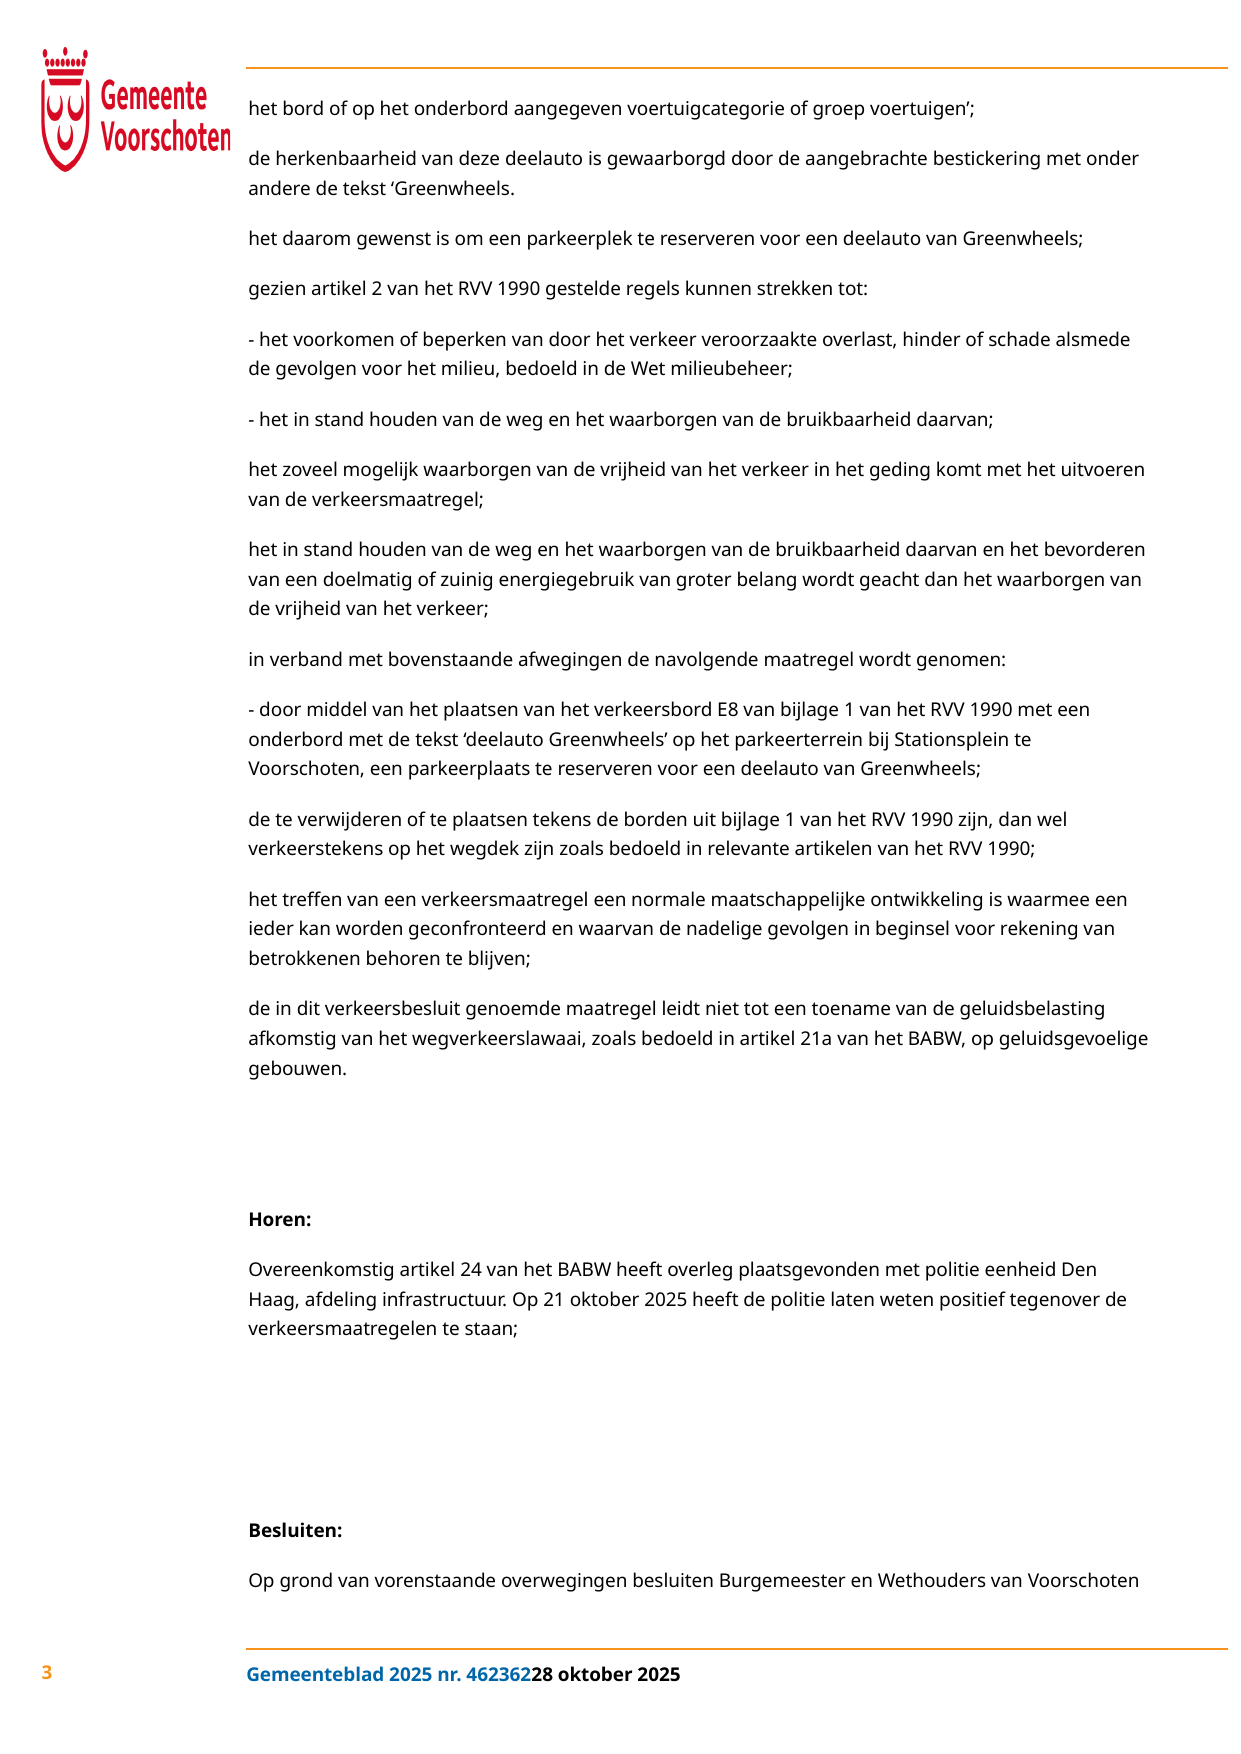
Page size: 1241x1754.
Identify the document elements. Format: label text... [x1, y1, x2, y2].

text het treffen van een verkeersmaatregel een normale maatschappelijke ontwikkeling is waarmee een ieder kan worden geconfronteerd en waarvan de nadelige gevolgen in beginsel voor rekening van betrokkenen behoren te blijven; [248, 886, 1152, 971]
text de in dit verkeersbesluit genoemde maatregel leidt niet tot een toename van de geluidsbelasting afkomstig van het wegverkeerslawaai, zoals bedoeld in artikel 21a van het BABW, op geluidsgevoelige gebouwen. [248, 996, 1152, 1081]
text het in stand houden van de weg en het waarborgen van de bruikbaarheid daarvan en het bevorderen van een doelmatig of zuinig energiegebruik van groter belang wordt geacht dan het waarborgen van de vrijheid van het verkeer; [248, 536, 1152, 621]
text Besluiten: [248, 1517, 1152, 1543]
text Horen: [248, 1206, 1152, 1232]
text - door middel van het plaatsen van het verkeersbord E8 van bijlage 1 van het RVV 1990 met een onderbord met de tekst ‘deelauto Greenwheels’ op het parkeerterrein bij Stationsplein te Voorschoten, een parkeerplaats te reserveren voor een deelauto van Greenwheels; [248, 696, 1152, 781]
text Op grond van vorenstaande overwegingen besluiten Burgemeester en Wethouders van Voorschoten [248, 1568, 1152, 1593]
text het daarom gewenst is om een parkeerplek te reserveren voor een deelauto van Greenwheels; [248, 225, 1152, 251]
text in verband met bovenstaande afwegingen de navolgende maatregel wordt genomen: [248, 646, 1152, 672]
text gezien artikel 2 van het RVV 1990 gestelde regels kunnen strekken tot: [248, 276, 1152, 301]
text de herkenbaarheid van deze deelauto is gewaarborgd door de aangebrachte bestickering met onder andere de tekst ‘Greenwheels. [248, 145, 1152, 201]
text - het voorkomen of beperken van door het verkeer veroorzaakte overlast, hinder of schade alsmede de gevolgen voor het milieu, bedoeld in de Wet milieubeheer; [248, 326, 1152, 381]
text - het in stand houden van de weg en het waarborgen van de bruikbaarheid daarvan; [248, 406, 1152, 432]
text het bord of op het onderbord aangegeven voertuigcategorie of groep voertuigen’; [248, 95, 1152, 121]
text Overeenkomstig artikel 24 van het BABW heeft overleg plaatsgevonden met politie eenheid Den Haag, afdeling infrastructuur. Op 21 oktober 2025 heeft de politie laten weten positief tegenover de verkeersmaatregelen te staan; [248, 1256, 1152, 1341]
picture [41, 47, 231, 172]
text het zoveel mogelijk waarborgen van de vrijheid van het verkeer in het geding komt met het uitvoeren van de verkeersmaatregel; [248, 456, 1152, 512]
text de te verwijderen of te plaatsen tekens de borden uit bijlage 1 van het RVV 1990 zijn, dan wel verkeerstekens op het wegdek zijn zoals bedoeld in relevante artikelen van het RVV 1990; [248, 806, 1152, 861]
